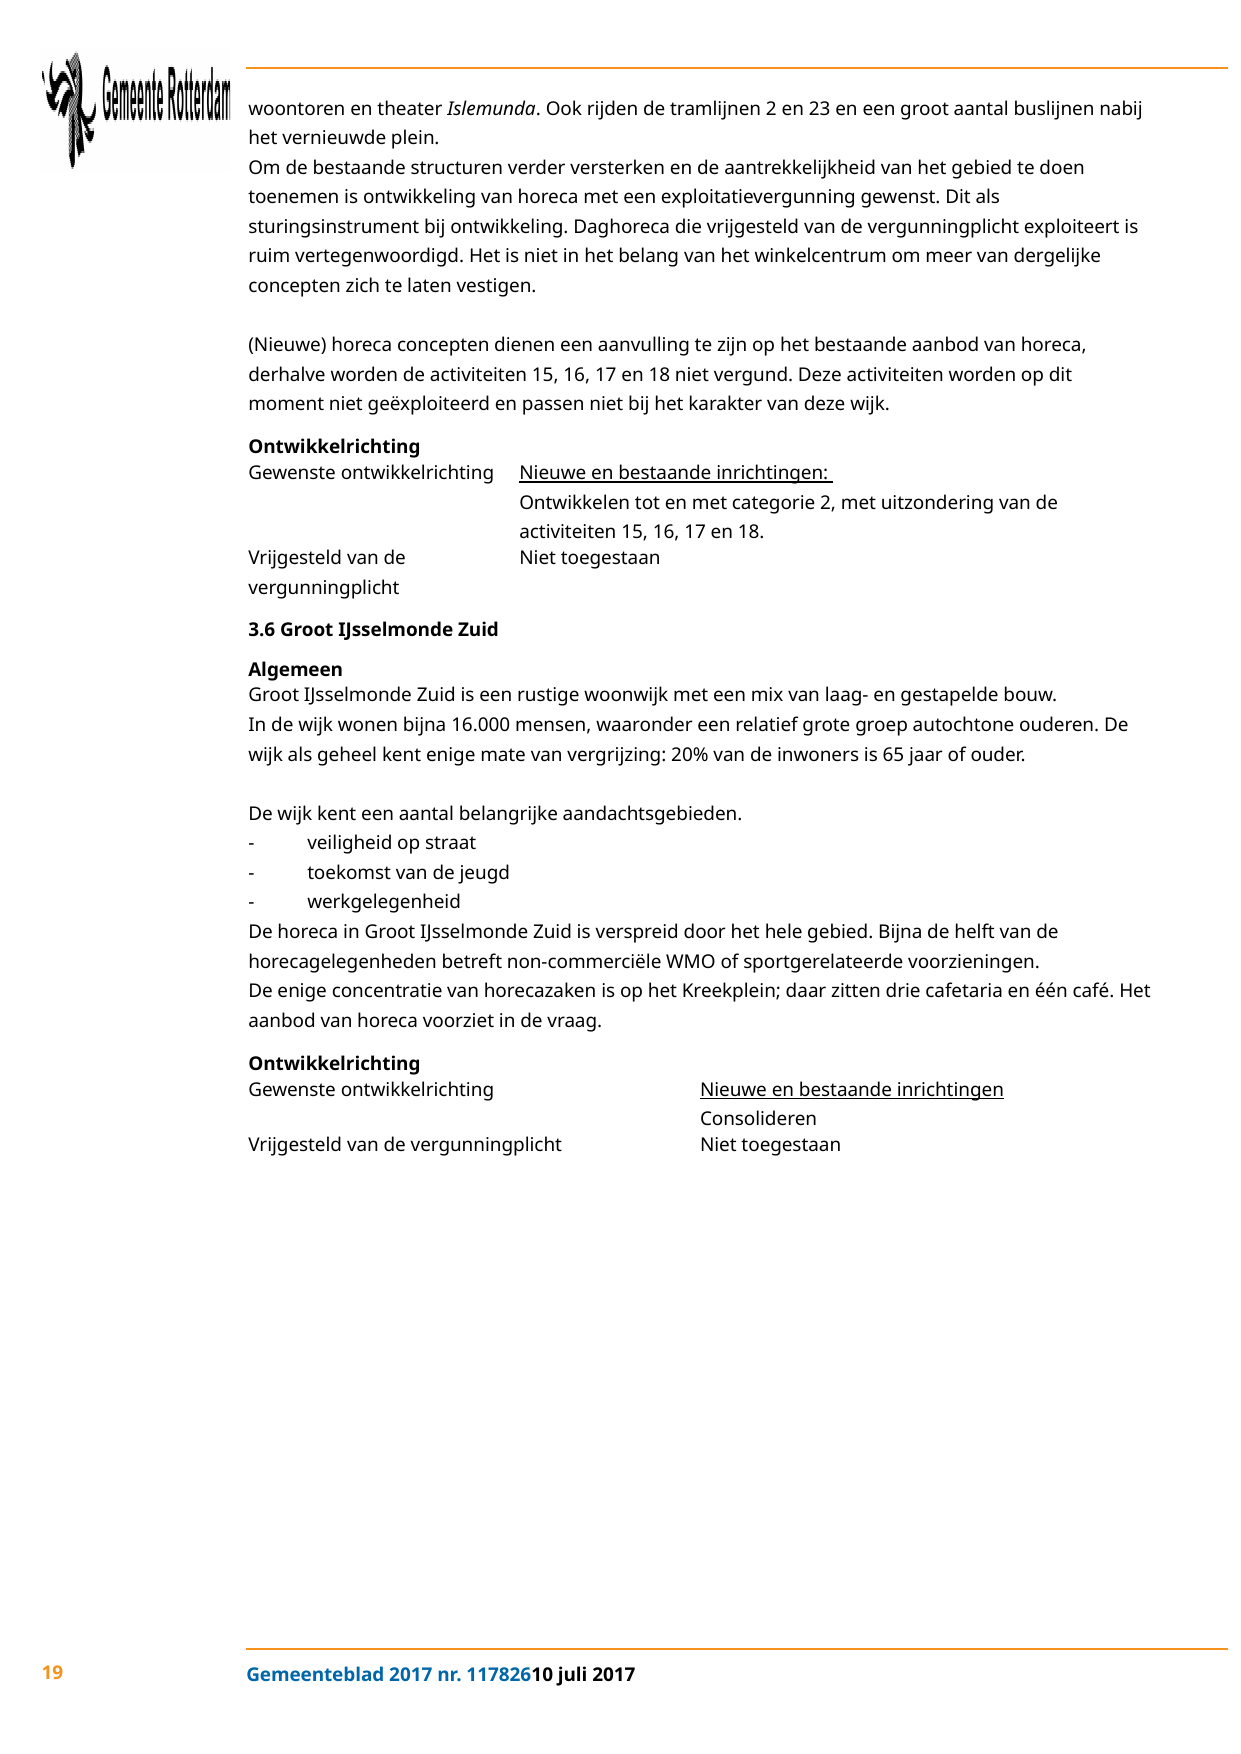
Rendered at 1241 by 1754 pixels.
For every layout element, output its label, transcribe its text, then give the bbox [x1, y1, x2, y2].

text Groot IJsselmonde Zuid is een rustige woonwijk met een mix van laag- en gestapelde bouw. [248, 682, 1152, 707]
table_cell Niet toegestaan [519, 545, 1152, 600]
table_header Gewenste ontwikkelrichting [248, 460, 519, 544]
text De enige concentratie van horecazaken is op het Kreekplein; daar zitten drie cafetaria en één café. Het aanbod van horeca voorziet in de vraag. [248, 977, 1152, 1033]
picture [41, 47, 231, 172]
list toekomst van de jeugd [248, 859, 1152, 885]
table_cell Niet toegestaan [700, 1131, 1152, 1157]
text 3.6 Groot IJsselmonde Zuid [248, 617, 1152, 642]
text De wijk kent een aantal belangrijke aandachtsgebieden. [248, 800, 1152, 826]
table_cell Vrijgesteld van de vergunningplicht [248, 545, 519, 600]
text In de wijk wonen bijna 16.000 mensen, waaronder een relatief grote groep autochtone ouderen. De wijk als geheel kent enige mate van vergrijzing: 20% van de inwoners is 65 jaar of ouder. [248, 711, 1152, 766]
text De horeca in Groot IJsselmonde Zuid is verspreid door het hele gebied. Bijna de helft van de horecagelegenheden betreft non-commerciële WMO of sportgerelateerde voorzieningen. [248, 918, 1152, 973]
text woontoren en theater Islemunda. Ook rijden de tramlijnen 2 en 23 en een groot aantal buslijnen nabij het vernieuwde plein. [248, 95, 1152, 150]
table_header Nieuwe en bestaande inrichtingen: Ontwikkelen tot en met categorie 2, met uitzondering van de activiteiten 15, 16, 17 en 18. [519, 460, 1152, 544]
text Om de bestaande structuren verder versterken en de aantrekkelijkheid van het gebied te doen toenemen is ontwikkeling van horeca met een exploitatievergunning gewenst. Dit als sturingsinstrument bij ontwikkeling. Daghoreca die vrijgesteld van de vergunningplicht exploiteert is ruim vertegenwoordigd. Het is niet in het belang van het winkelcentrum om meer van dergelijke concepten zich te laten vestigen. [248, 154, 1152, 298]
list werkgelegenheid [248, 889, 1152, 914]
text Ontwikkelrichting [248, 434, 1152, 459]
text Algemeen [248, 656, 1152, 682]
table_header Nieuwe en bestaande inrichtingen Consolideren [700, 1076, 1152, 1131]
text Ontwikkelrichting [248, 1050, 1152, 1076]
table_cell Vrijgesteld van de vergunningplicht [248, 1131, 700, 1157]
text (Nieuwe) horeca concepten dienen een aanvulling te zijn op het bestaande aanbod van horeca, derhalve worden de activiteiten 15, 16, 17 en 18 niet vergund. Deze activiteiten worden op dit moment niet geëxploiteerd en passen niet bij het karakter van deze wijk. [248, 331, 1152, 416]
table_header Gewenste ontwikkelrichting [248, 1076, 700, 1131]
list veiligheid op straat [248, 829, 1152, 855]
